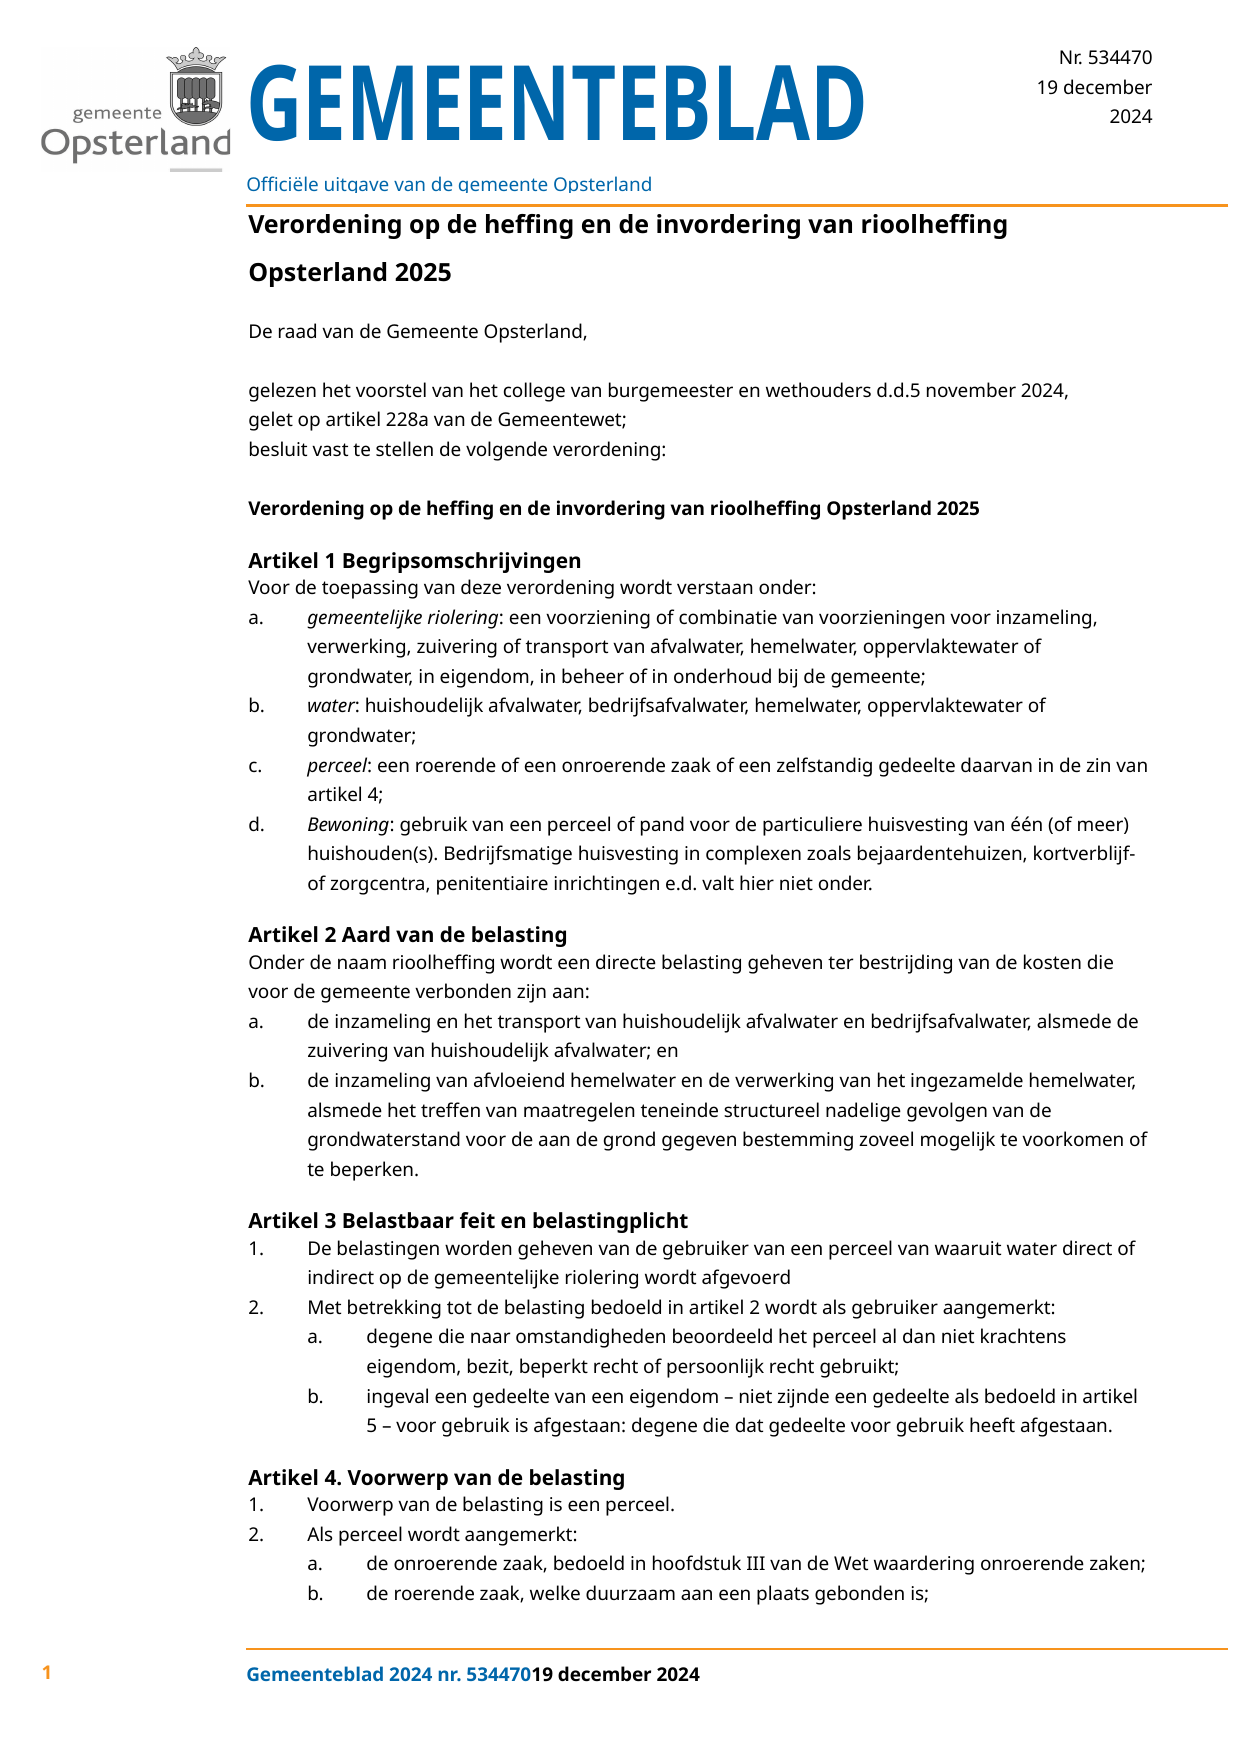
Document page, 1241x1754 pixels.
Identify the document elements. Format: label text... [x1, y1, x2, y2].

list de roerende zaak, welke duurzaam aan een plaats gebonden is; [307, 1580, 1152, 1606]
text besluit vast te stellen de volgende verordening: [248, 436, 1152, 462]
text Artikel 1 Begripsomschrijvingen [248, 546, 1152, 574]
list de onroerende zaak, bedoeld in hoofdstuk III van de Wet waardering onroerende zaken; [307, 1550, 1152, 1576]
list Als perceel wordt aangemerkt: [248, 1521, 1152, 1547]
list ingeval een gedeelte van een eigendom – niet zijnde een gedeelte als bedoeld in artikel 5 – voor gebruik is afgestaan: degene die dat gedeelte voor gebruik heeft afgestaan. [307, 1383, 1152, 1438]
text Onder de naam rioolheffing wordt een directe belasting geheven ter bestrijding van de kosten die voor de gemeente verbonden zijn aan: [248, 949, 1152, 1004]
list de inzameling en het transport van huishoudelijk afvalwater en bedrijfsafvalwater, alsmede de zuivering van huishoudelijk afvalwater; en [248, 1008, 1152, 1063]
list water: huishoudelijk afvalwater, bedrijfsafvalwater, hemelwater, oppervlaktewater of grondwater; [248, 693, 1152, 748]
list gemeentelijke riolering: een voorziening of combinatie van voorzieningen voor inzameling, verwerking, zuivering of transport van afvalwater, hemelwater, oppervlaktewater of grondwater, in eigendom, in beheer of in onderhoud bij de gemeente; [248, 604, 1152, 689]
text Artikel 2 Aard van de belasting [248, 921, 1152, 949]
text Artikel 3 Belastbaar feit en belastingplicht [248, 1206, 1152, 1235]
list Voorwerp van de belasting is een perceel. [248, 1491, 1152, 1517]
list Met betrekking tot de belasting bedoeld in artikel 2 wordt als gebruiker aangemerkt: [248, 1294, 1152, 1320]
text Verordening op de heffing en de invordering van rioolheffing Opsterland 2025 [248, 207, 1152, 288]
picture [41, 47, 231, 172]
text gelezen het voorstel van het college van burgemeester en wethouders d.d.5 november 2024, [248, 377, 1152, 403]
text gelet op artikel 228a van de Gemeentewet; [248, 407, 1152, 432]
list perceel: een roerende of een onroerende zaak of een zelfstandig gedeelte daarvan in de zin van artikel 4; [248, 752, 1152, 807]
text De raad van de Gemeente Opsterland, [248, 318, 1152, 344]
list Bewoning: gebruik van een perceel of pand voor de particuliere huisvesting van één (of meer) huishouden(s). Bedrijfsmatige huisvesting in complexen zoals bejaardentehuizen, kortverblijf- of zorgcentra, penitentiaire inrichtingen e.d. valt hier niet onder. [248, 811, 1152, 896]
text Voor de toepassing van deze verordening wordt verstaan onder: [248, 574, 1152, 600]
list De belastingen worden geheven van de gebruiker van een perceel van waaruit water direct of indirect op de gemeentelijke riolering wordt afgevoerd [248, 1235, 1152, 1290]
list degene die naar omstandigheden beoordeeld het perceel al dan niet krachtens eigendom, bezit, beperkt recht of persoonlijk recht gebruikt; [307, 1324, 1152, 1379]
text Verordening op de heffing en de invordering van rioolheffing Opsterland 2025 [248, 495, 1152, 521]
list de inzameling van afvloeiend hemelwater en de verwerking van het ingezamelde hemelwater, alsmede het treffen van maatregelen teneinde structureel nadelige gevolgen van de grondwaterstand voor de aan de grond gegeven bestemming zoveel mogelijk te voorkomen of te beperken. [248, 1067, 1152, 1182]
text Artikel 4. Voorwerp van de belasting [248, 1463, 1152, 1491]
